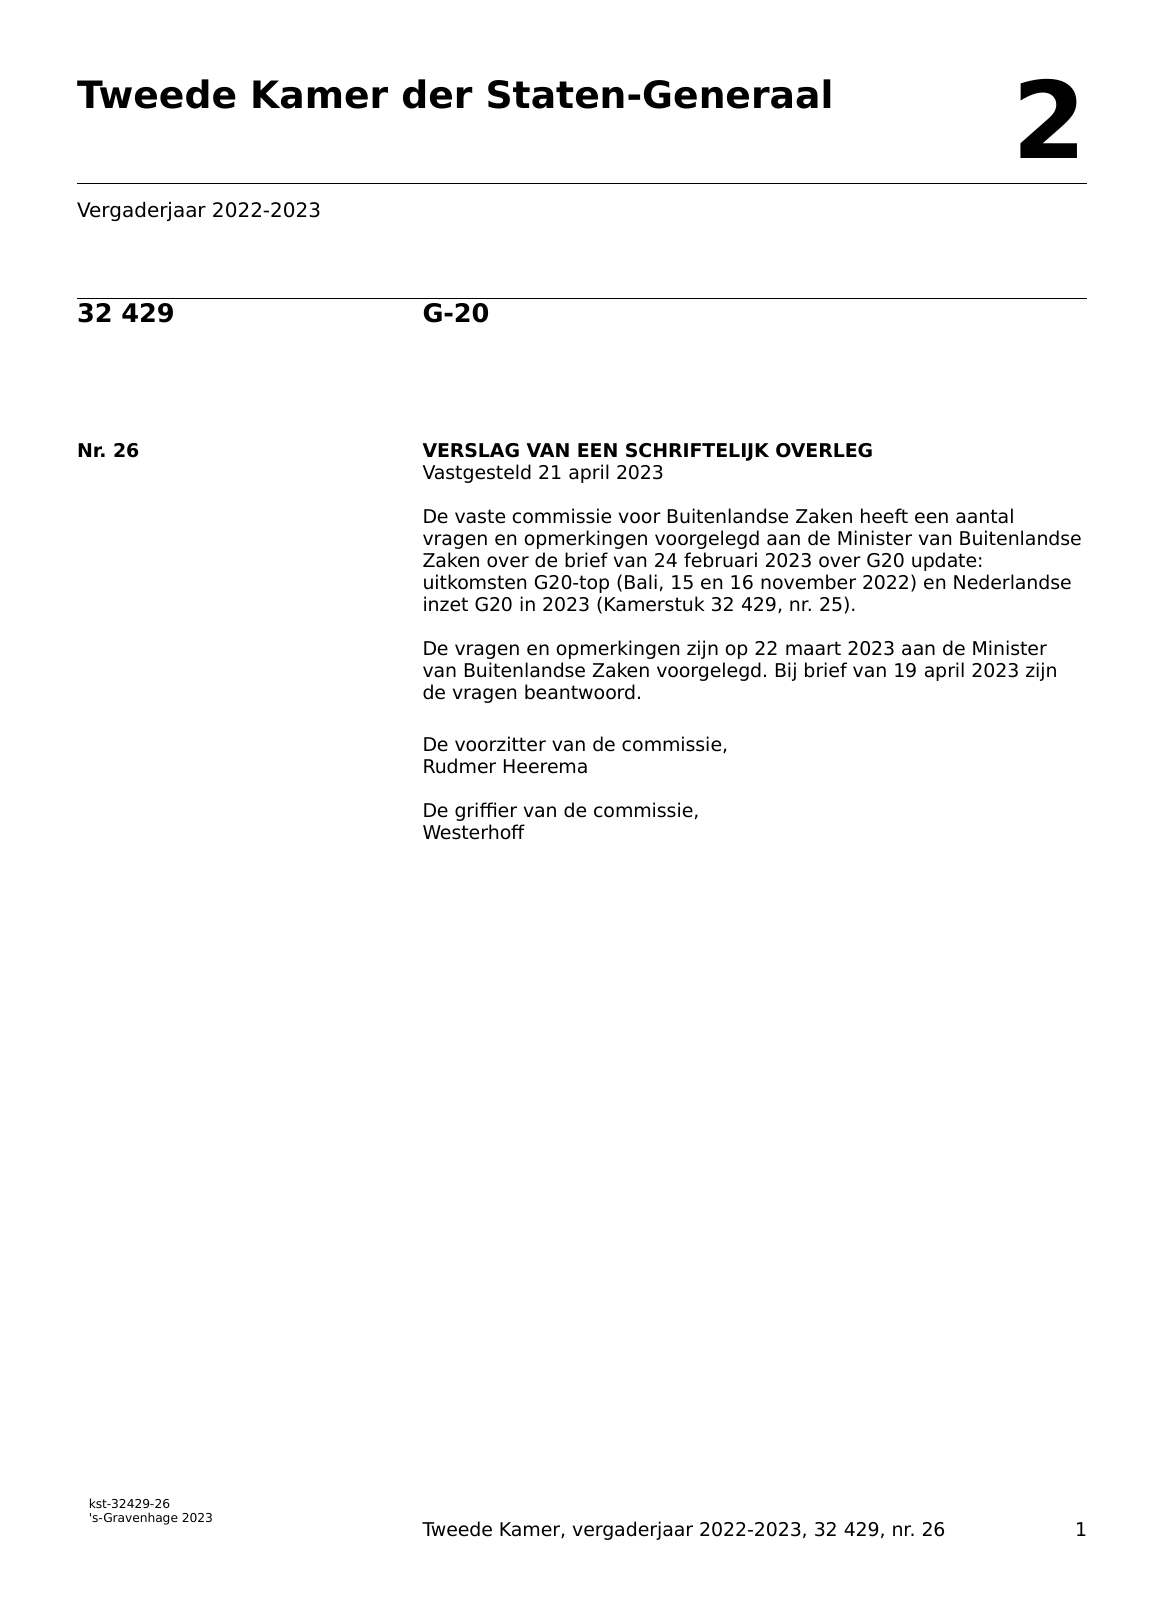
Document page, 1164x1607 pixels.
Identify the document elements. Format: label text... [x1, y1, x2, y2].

text De griffier van de commissie, Westerhoff [422, 800, 1087, 844]
text Vastgesteld 21 april 2023 [422, 462, 1087, 484]
text 's-Gravenhage 2023 [88, 1511, 323, 1525]
subtitle Nr. 26 VERSLAG VAN EEN SCHRIFTELIJK OVERLEG [77, 440, 1087, 462]
table_header 2 [886, 59, 1087, 183]
subtitle 32 429 G-20 [77, 299, 1087, 329]
text De voorzitter van de commissie, Rudmer Heerema [422, 734, 1087, 778]
text De vragen en opmerkingen zijn op 22 maart 2023 aan de Minister van Buitenlandse Zaken voorgelegd. Bij brief van 19 april 2023 zijn de vragen beantwoord. [422, 638, 1087, 704]
text kst-32429-26 [88, 1497, 323, 1511]
table_header Tweede Kamer der Staten-Generaal [77, 59, 886, 183]
text De vaste commissie voor Buitenlandse Zaken heeft een aantal vragen en opmerkingen voorgelegd aan de Minister van Buitenlandse Zaken over de brief van 24 februari 2023 over G20 update: uitkomsten G20-top (Bali, 15 en 16 november 2022) en Nederlandse inzet G20 in 2023 (Kamerstuk 32 429, nr. 25). [422, 506, 1087, 616]
table_cell Vergaderjaar 2022-2023 [77, 184, 1087, 298]
